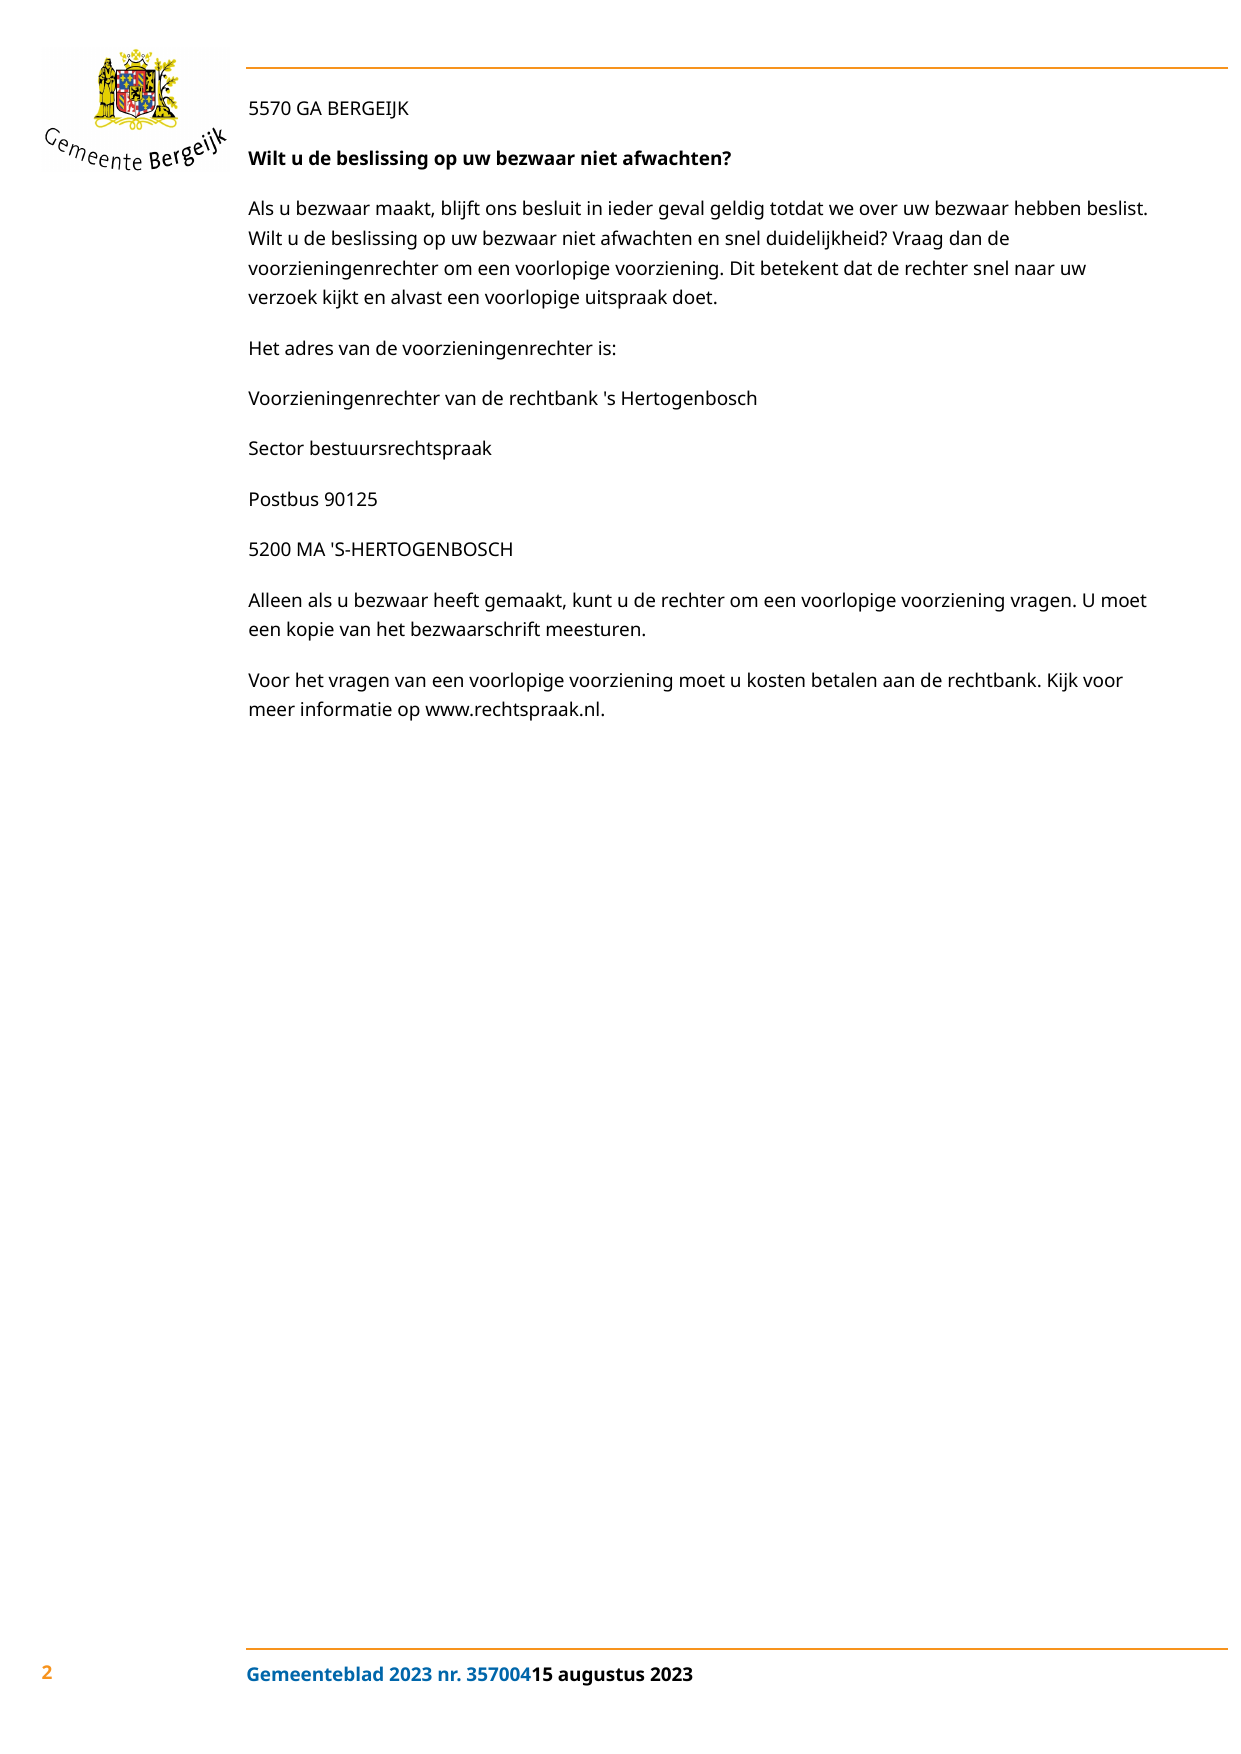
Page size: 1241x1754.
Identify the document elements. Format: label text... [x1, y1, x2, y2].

text Alleen als u bezwaar heeft gemaakt, kunt u de rechter om een voorlopige voorziening vragen. U moet een kopie van het bezwaarschrift meesturen. [248, 587, 1152, 642]
text Wilt u de beslissing op uw bezwaar niet afwachten? [248, 145, 1152, 171]
text Voor het vragen van een voorlopige voorziening moet u kosten betalen aan de rechtbank. Kijk voor meer informatie op www.rechtspraak.nl. [248, 667, 1152, 722]
text Sector bestuursrechtspraak [248, 436, 1152, 461]
text 5570 GA BERGEIJK [248, 95, 1152, 121]
text Als u bezwaar maakt, blijft ons besluit in ieder geval geldig totdat we over uw bezwaar hebben beslist. Wilt u de beslissing op uw bezwaar niet afwachten en snel duidelijkheid? Vraag dan de voorzieningenrechter om een voorlopige voorziening. Dit betekent dat de rechter snel naar uw verzoek kijkt en alvast een voorlopige uitspraak doet. [248, 196, 1152, 310]
text Postbus 90125 [248, 486, 1152, 512]
text Het adres van de voorzieningenrechter is: [248, 335, 1152, 361]
text Voorzieningenrechter van de rechtbank 's Hertogenbosch [248, 385, 1152, 411]
picture [41, 47, 231, 172]
text 5200 MA 'S-HERTOGENBOSCH [248, 536, 1152, 562]
